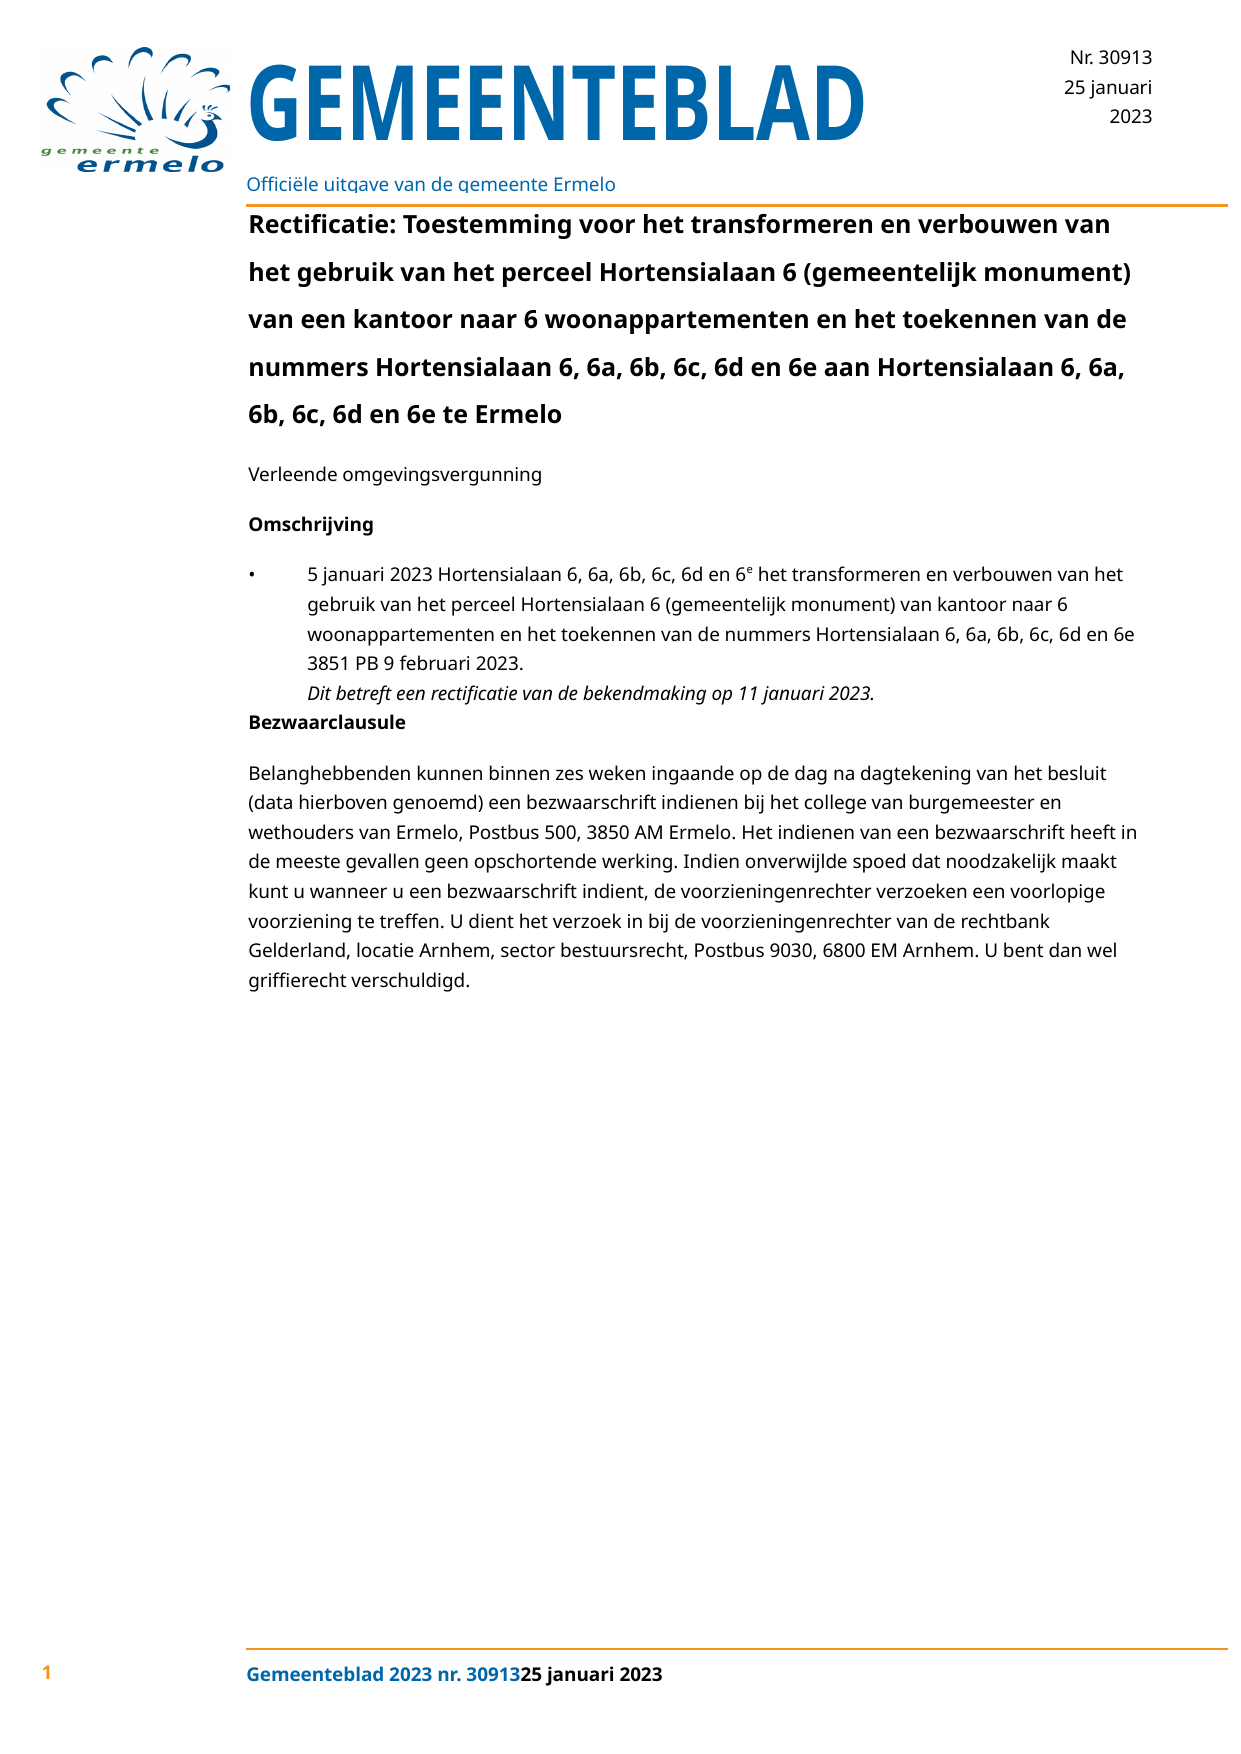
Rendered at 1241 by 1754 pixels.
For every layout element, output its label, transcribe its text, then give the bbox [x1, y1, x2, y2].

picture [41, 47, 231, 172]
text Verleende omgevingsvergunning [248, 461, 1152, 486]
text Omschrijving [248, 511, 1152, 537]
text Bezwaarclausule [248, 709, 1152, 735]
text Rectificatie: Toestemming voor het transformeren en verbouwen van het gebruik van het perceel Hortensialaan 6 (gemeentelijk monument) van een kantoor naar 6 woonappartementen en het toekennen van de nummers Hortensialaan 6, 6a, 6b, 6c, 6d en 6e aan Hortensialaan 6, 6a, 6b, 6c, 6d en 6e te Ermelo [248, 207, 1152, 431]
list 5 januari 2023 Hortensialaan 6, 6a, 6b, 6c, 6d en 6e het transformeren en verbouwen van het gebruik van het perceel Hortensialaan 6 (gemeentelijk monument) van kantoor naar 6 woonappartementen en het toekennen van de nummers Hortensialaan 6, 6a, 6b, 6c, 6d en 6e 3851 PB 9 februari 2023. [248, 562, 1152, 676]
text Belanghebbenden kunnen binnen zes weken ingaande op de dag na dagtekening van het besluit (data hierboven genoemd) een bezwaarschrift indienen bij het college van burgemeester en wethouders van Ermelo, Postbus 500, 3850 AM Ermelo. Het indienen van een bezwaarschrift heeft in de meeste gevallen geen opschortende werking. Indien onverwijlde spoed dat noodzakelijk maakt kunt u wanneer u een bezwaarschrift indient, de voorzieningenrechter verzoeken een voorlopige voorziening te treffen. U dient het verzoek in bij de voorzieningenrechter van de rechtbank Gelderland, locatie Arnhem, sector bestuursrecht, Postbus 9030, 6800 EM Arnhem. U bent dan wel griffierecht verschuldigd. [248, 760, 1152, 993]
list Dit betreft een rectificatie van de bekendmaking op 11 januari 2023. [248, 680, 1152, 706]
